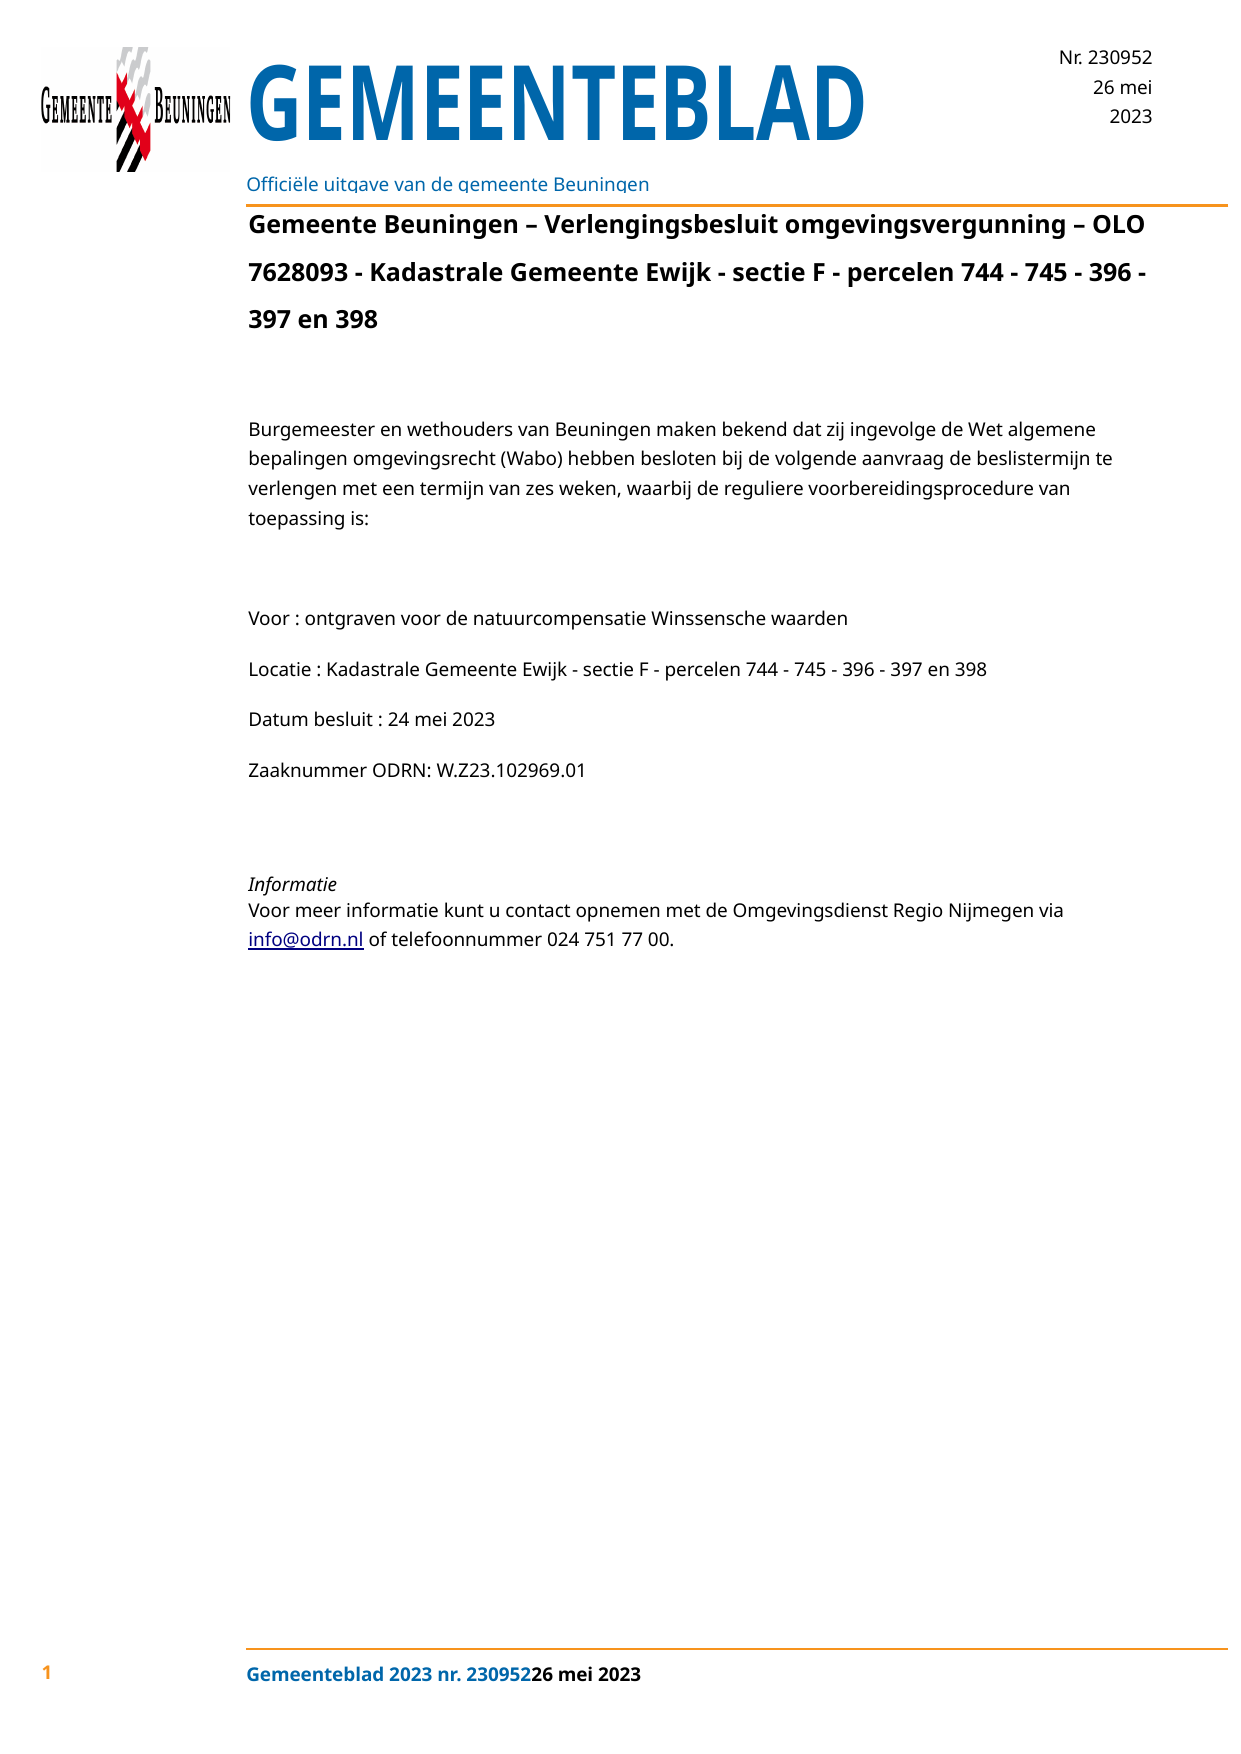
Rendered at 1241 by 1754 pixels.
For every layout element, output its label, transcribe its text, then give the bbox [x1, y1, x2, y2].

text Informatie [248, 871, 1152, 897]
text Gemeente Beuningen – Verlengingsbesluit omgevingsvergunning – OLO 7628093 - Kadastrale Gemeente Ewijk - sectie F - percelen 744 - 745 - 396 - 397 en 398 [248, 207, 1152, 336]
text Voor meer informatie kunt u contact opnemen met de Omgevingsdienst Regio Nijmegen via info@odrn.nl of telefoonnummer 024 751 77 00. [248, 897, 1152, 952]
text Zaaknummer ODRN: W.Z23.102969.01 [248, 757, 1152, 782]
text Locatie : Kadastrale Gemeente Ewijk - sectie F - percelen 744 - 745 - 396 - 397 en 398 [248, 656, 1152, 682]
picture [41, 47, 231, 172]
text Voor : ontgraven voor de natuurcompensatie Winssensche waarden [248, 606, 1152, 631]
text Datum besluit : 24 mei 2023 [248, 706, 1152, 732]
text Burgemeester en wethouders van Beuningen maken bekend dat zij ingevolge de Wet algemene bepalingen omgevingsrecht (Wabo) hebben besloten bij de volgende aanvraag de beslistermijn te verlengen met een termijn van zes weken, waarbij de reguliere voorbereidingsprocedure van toepassing is: [248, 416, 1152, 530]
